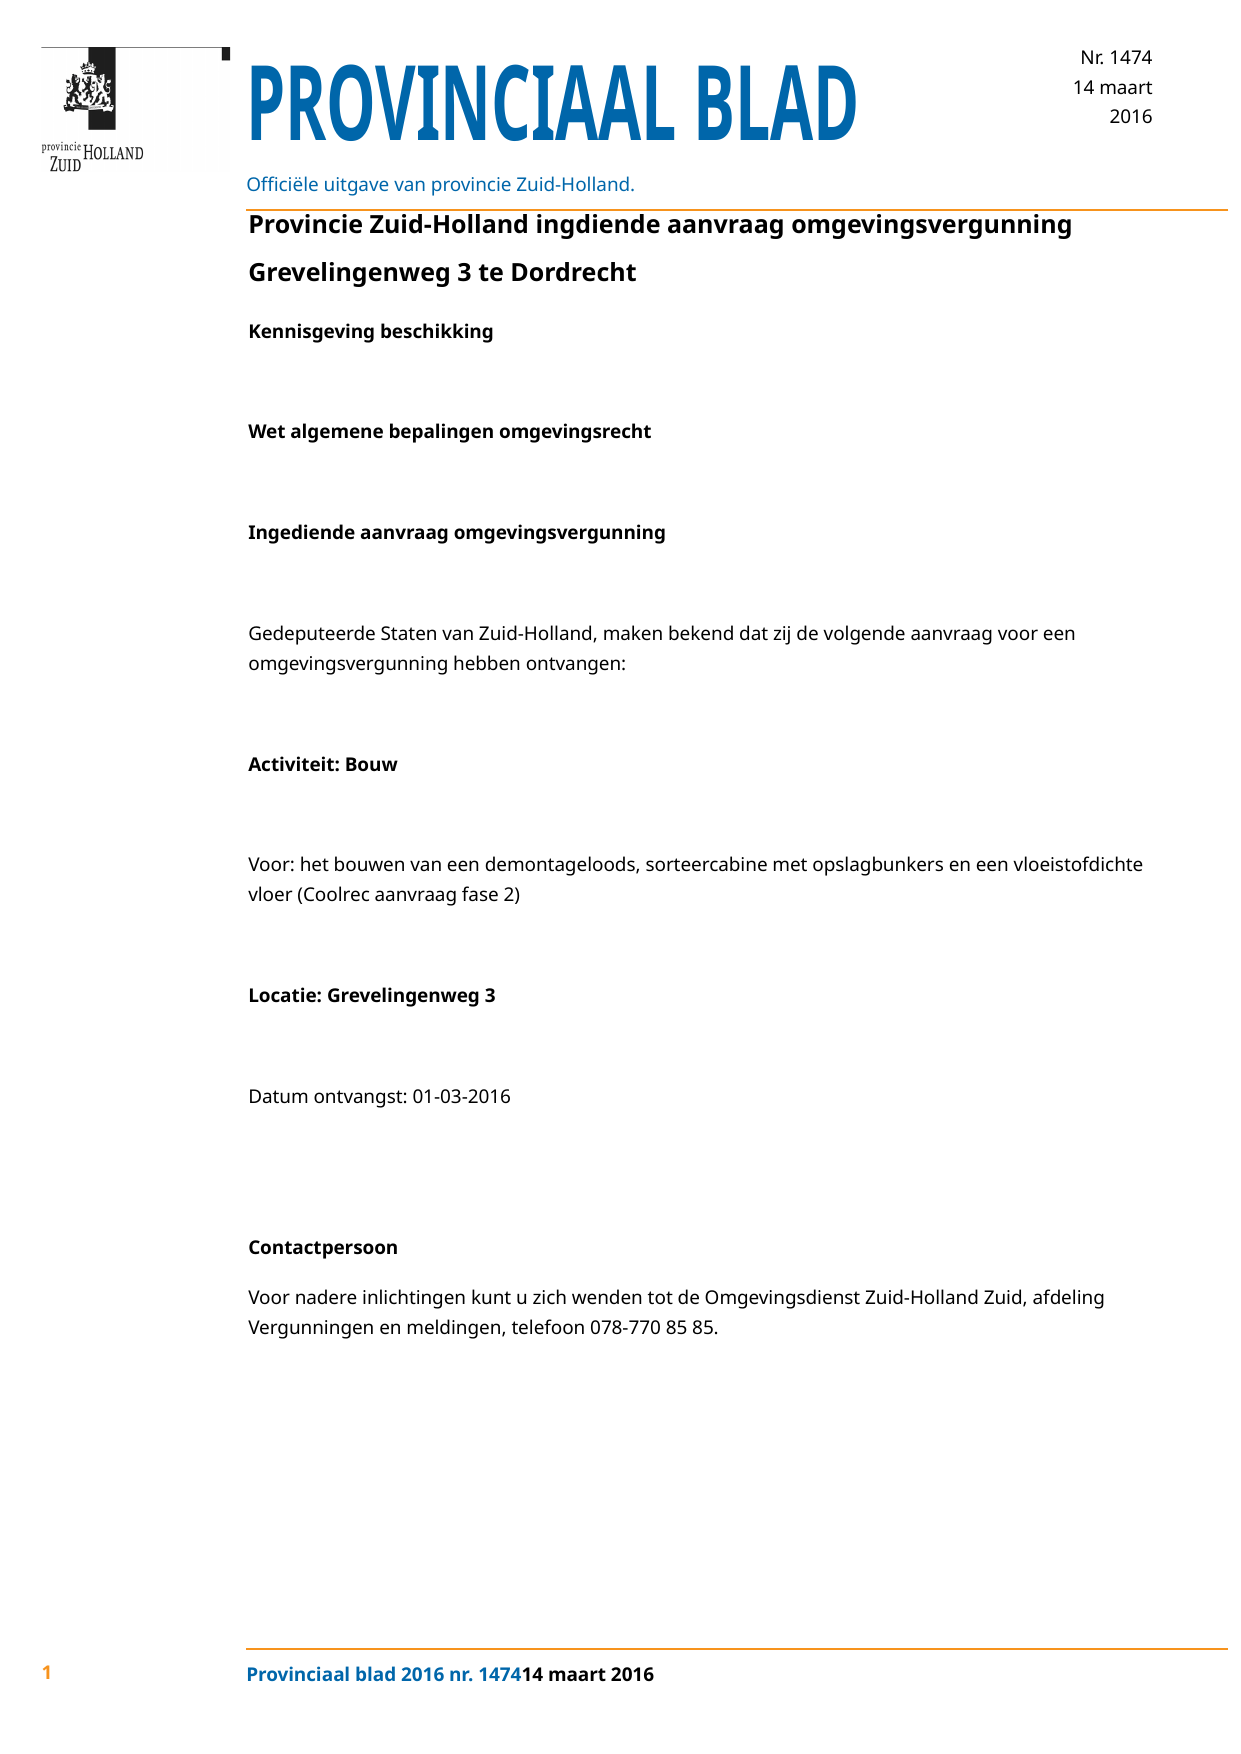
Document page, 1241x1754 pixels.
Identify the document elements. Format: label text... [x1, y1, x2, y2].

text Kennisgeving beschikking [248, 318, 1152, 344]
picture [41, 47, 231, 172]
text Wet algemene bepalingen omgevingsrecht [248, 419, 1152, 444]
text Voor: het bouwen van een demontageloods, sorteercabine met opslagbunkers en een vloeistofdichte vloer (Coolrec aanvraag fase 2) [248, 852, 1152, 907]
text Voor nadere inlichtingen kunt u zich wenden tot de Omgevingsdienst Zuid-Holland Zuid, afdeling Vergunningen en meldingen, telefoon 078-770 85 85. [248, 1284, 1152, 1340]
text Provincie Zuid-Holland ingdiende aanvraag omgevingsvergunning Grevelingenweg 3 te Dordrecht [248, 211, 1152, 288]
text Datum ontvangst: 01-03-2016 [248, 1083, 1152, 1109]
text Gedeputeerde Staten van Zuid-Holland, maken bekend dat zij de volgende aanvraag voor een omgevingsvergunning hebben ontvangen: [248, 620, 1152, 676]
text Ingediende aanvraag omgevingsvergunning [248, 519, 1152, 545]
text Contactpersoon [248, 1234, 1152, 1260]
text Activiteit: Bouw [248, 751, 1152, 777]
text Locatie: Grevelingenweg 3 [248, 982, 1152, 1008]
